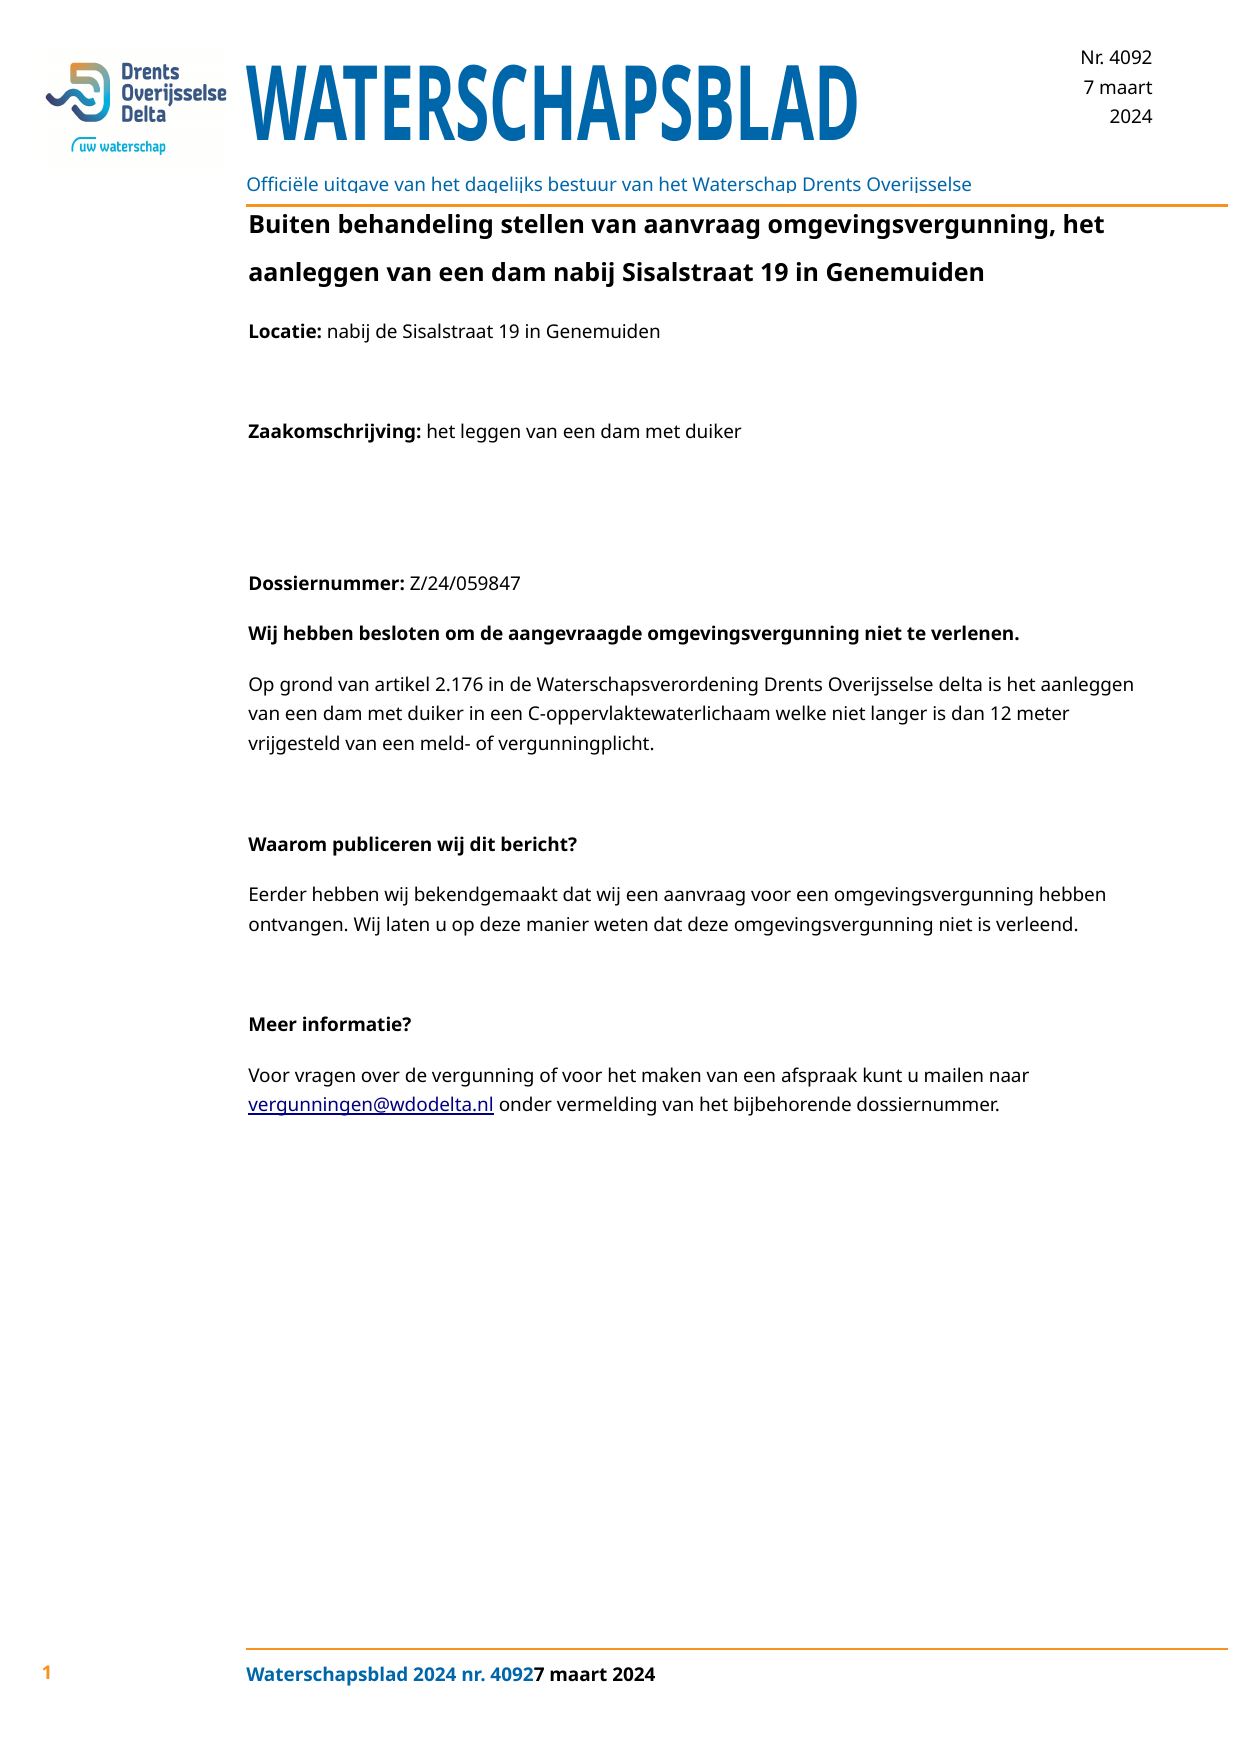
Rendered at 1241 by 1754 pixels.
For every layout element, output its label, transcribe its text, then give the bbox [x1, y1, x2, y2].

text Voor vragen over de vergunning of voor het maken van een afspraak kunt u mailen naar vergunningen@wdodelta.nl onder vermelding van het bijbehorende dossiernummer. [248, 1062, 1152, 1117]
text Wij hebben besloten om de aangevraagde omgevingsvergunning niet te verlenen. [248, 620, 1152, 646]
text Buiten behandeling stellen van aanvraag omgevingsvergunning, het aanleggen van een dam nabij Sisalstraat 19 in Genemuiden [248, 207, 1152, 288]
picture [41, 47, 231, 172]
text Meer informatie? [248, 1012, 1152, 1037]
text Op grond van artikel 2.176 in de Waterschapsverordening Drents Overijsselse delta is het aanleggen van een dam met duiker in een C-oppervlaktewaterlichaam welke niet langer is dan 12 meter vrijgesteld van een meld- of vergunningplicht. [248, 671, 1152, 756]
text Zaakomschrijving: het leggen van een dam met duiker [248, 419, 1152, 444]
text Dossiernummer: Z/24/059847 [248, 570, 1152, 596]
text Waarom publiceren wij dit bericht? [248, 831, 1152, 857]
text Eerder hebben wij bekendgemaakt dat wij een aanvraag voor een omgevingsvergunning hebben ontvangen. Wij laten u op deze manier weten dat deze omgevingsvergunning niet is verleend. [248, 881, 1152, 937]
text Locatie: nabij de Sisalstraat 19 in Genemuiden [248, 318, 1152, 344]
